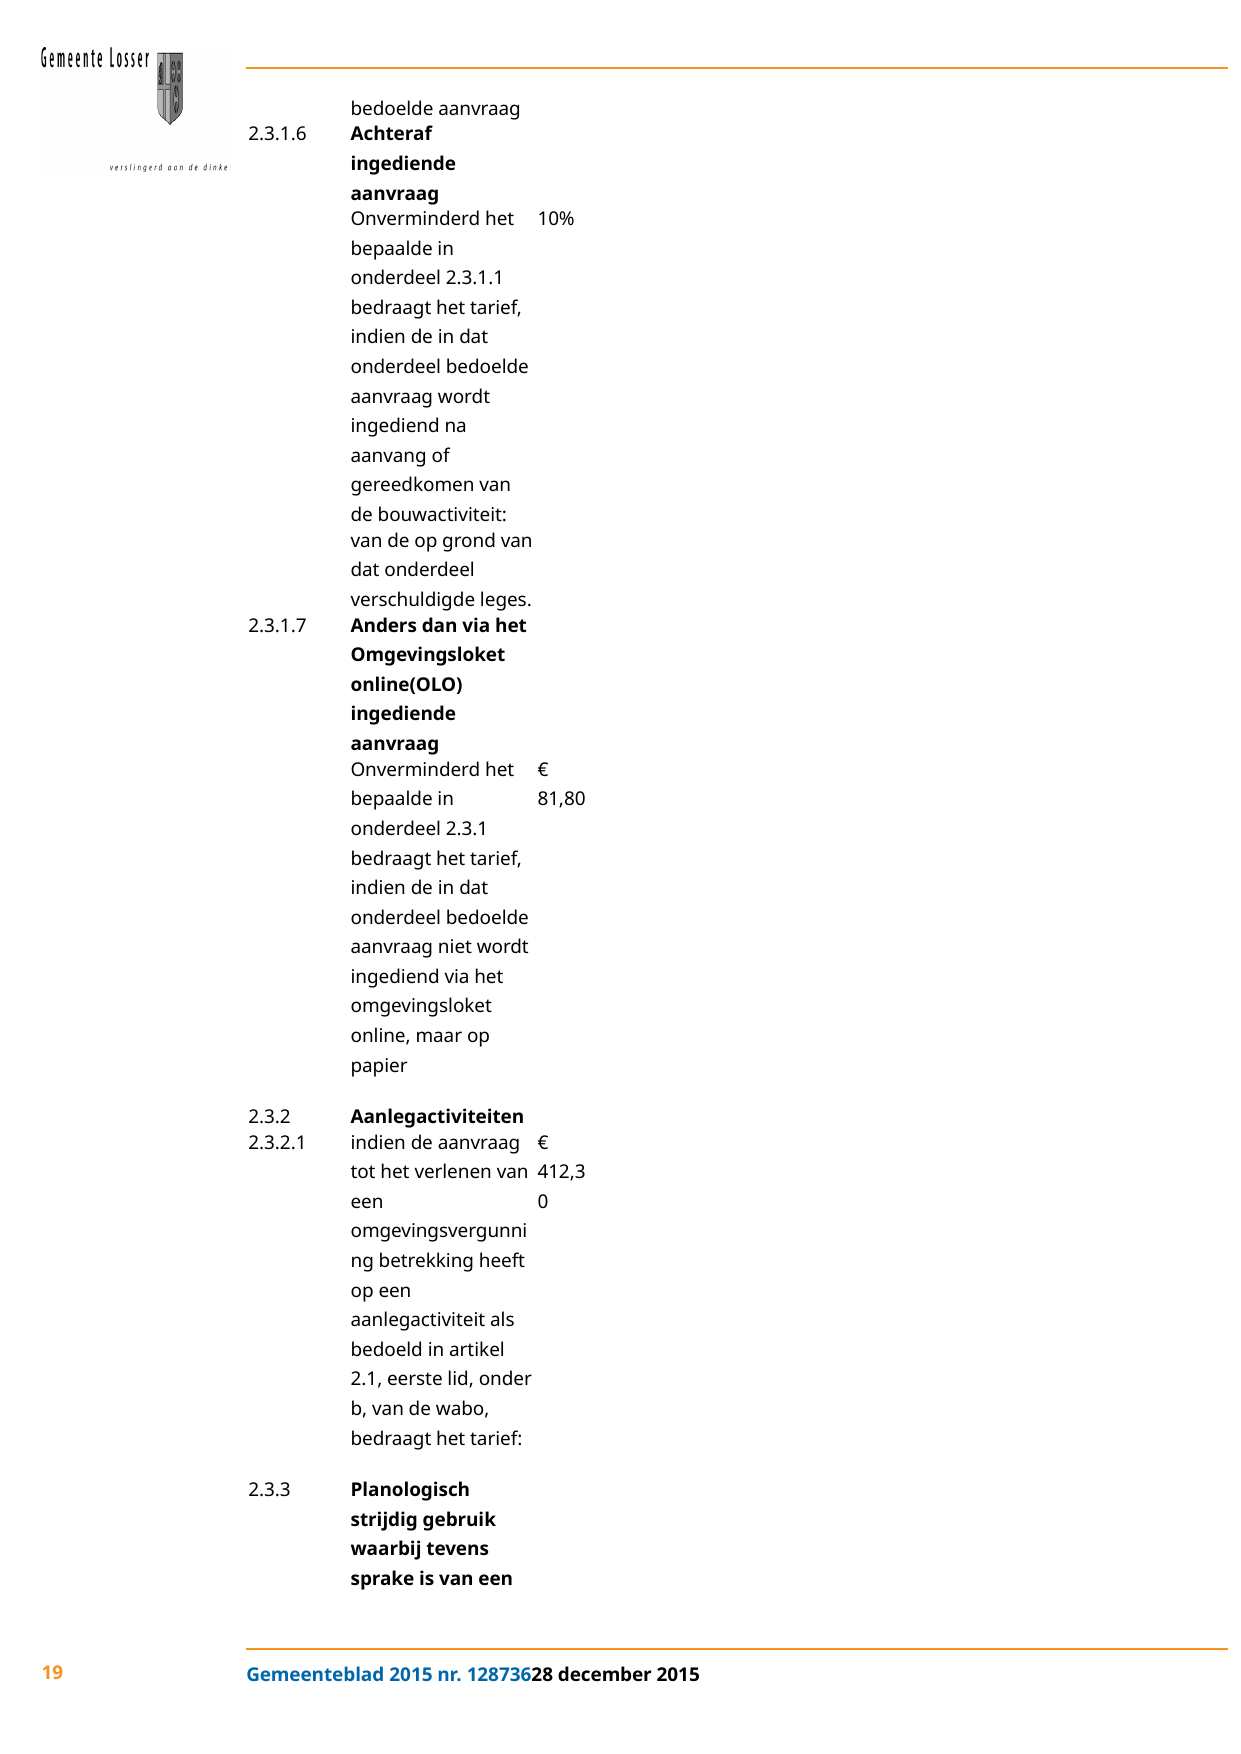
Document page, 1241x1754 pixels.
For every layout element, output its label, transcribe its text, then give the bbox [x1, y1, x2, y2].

table_cell [248, 205, 350, 527]
table_cell 10% [537, 205, 588, 527]
table_cell [537, 1103, 588, 1129]
table_cell [350, 1451, 537, 1476]
table_cell Achteraf ingediende aanvraag [350, 121, 537, 205]
table_cell € 81,80 [537, 756, 588, 1077]
table_cell [537, 95, 588, 121]
table_cell [537, 612, 588, 756]
table_cell [537, 121, 588, 205]
table_cell [248, 527, 350, 612]
table_cell [537, 1476, 588, 1591]
picture [41, 47, 231, 172]
table_cell [537, 1451, 588, 1476]
table_cell 2.3.1.6 [248, 121, 350, 205]
table_cell [248, 95, 350, 121]
table_cell [537, 527, 588, 612]
table_cell 2.3.1.7 [248, 612, 350, 756]
table_cell [350, 1078, 537, 1103]
table_cell bedoelde aanvraag [350, 95, 537, 121]
table_cell [248, 756, 350, 1077]
table_cell Anders dan via het Omgevingsloket online(OLO) ingediende aanvraag [350, 612, 537, 756]
table_cell indien de aanvraag tot het verlenen van een omgevingsvergunning betrekking heeft op een aanlegactiviteit als bedoeld in artikel 2.1, eerste lid, onder b, van de wabo, bedraagt het tarief: [350, 1129, 537, 1451]
table_cell van de op grond van dat onderdeel verschuldigde leges. [350, 527, 537, 612]
table_cell [537, 1078, 588, 1103]
table_cell [248, 1078, 350, 1103]
table_cell [248, 1451, 350, 1476]
table_cell 2.3.2 [248, 1103, 350, 1129]
table_cell 2.3.2.1 [248, 1129, 350, 1451]
table_cell Aanlegactiviteiten [350, 1103, 537, 1129]
table_cell Onverminderd het bepaalde in onderdeel 2.3.1.1 bedraagt het tarief, indien de in dat onderdeel bedoelde aanvraag wordt ingediend na aanvang of gereedkomen van de bouwactiviteit: [350, 205, 537, 527]
table_cell € 412,30 [537, 1129, 588, 1451]
table_cell Planologisch strijdig gebruik waarbij tevens sprake is van een [350, 1476, 537, 1591]
table_cell 2.3.3 [248, 1476, 350, 1591]
table_cell Onverminderd het bepaalde in onderdeel 2.3.1 bedraagt het tarief, indien de in dat onderdeel bedoelde aanvraag niet wordt ingediend via het omgevingsloket online, maar op papier [350, 756, 537, 1077]
